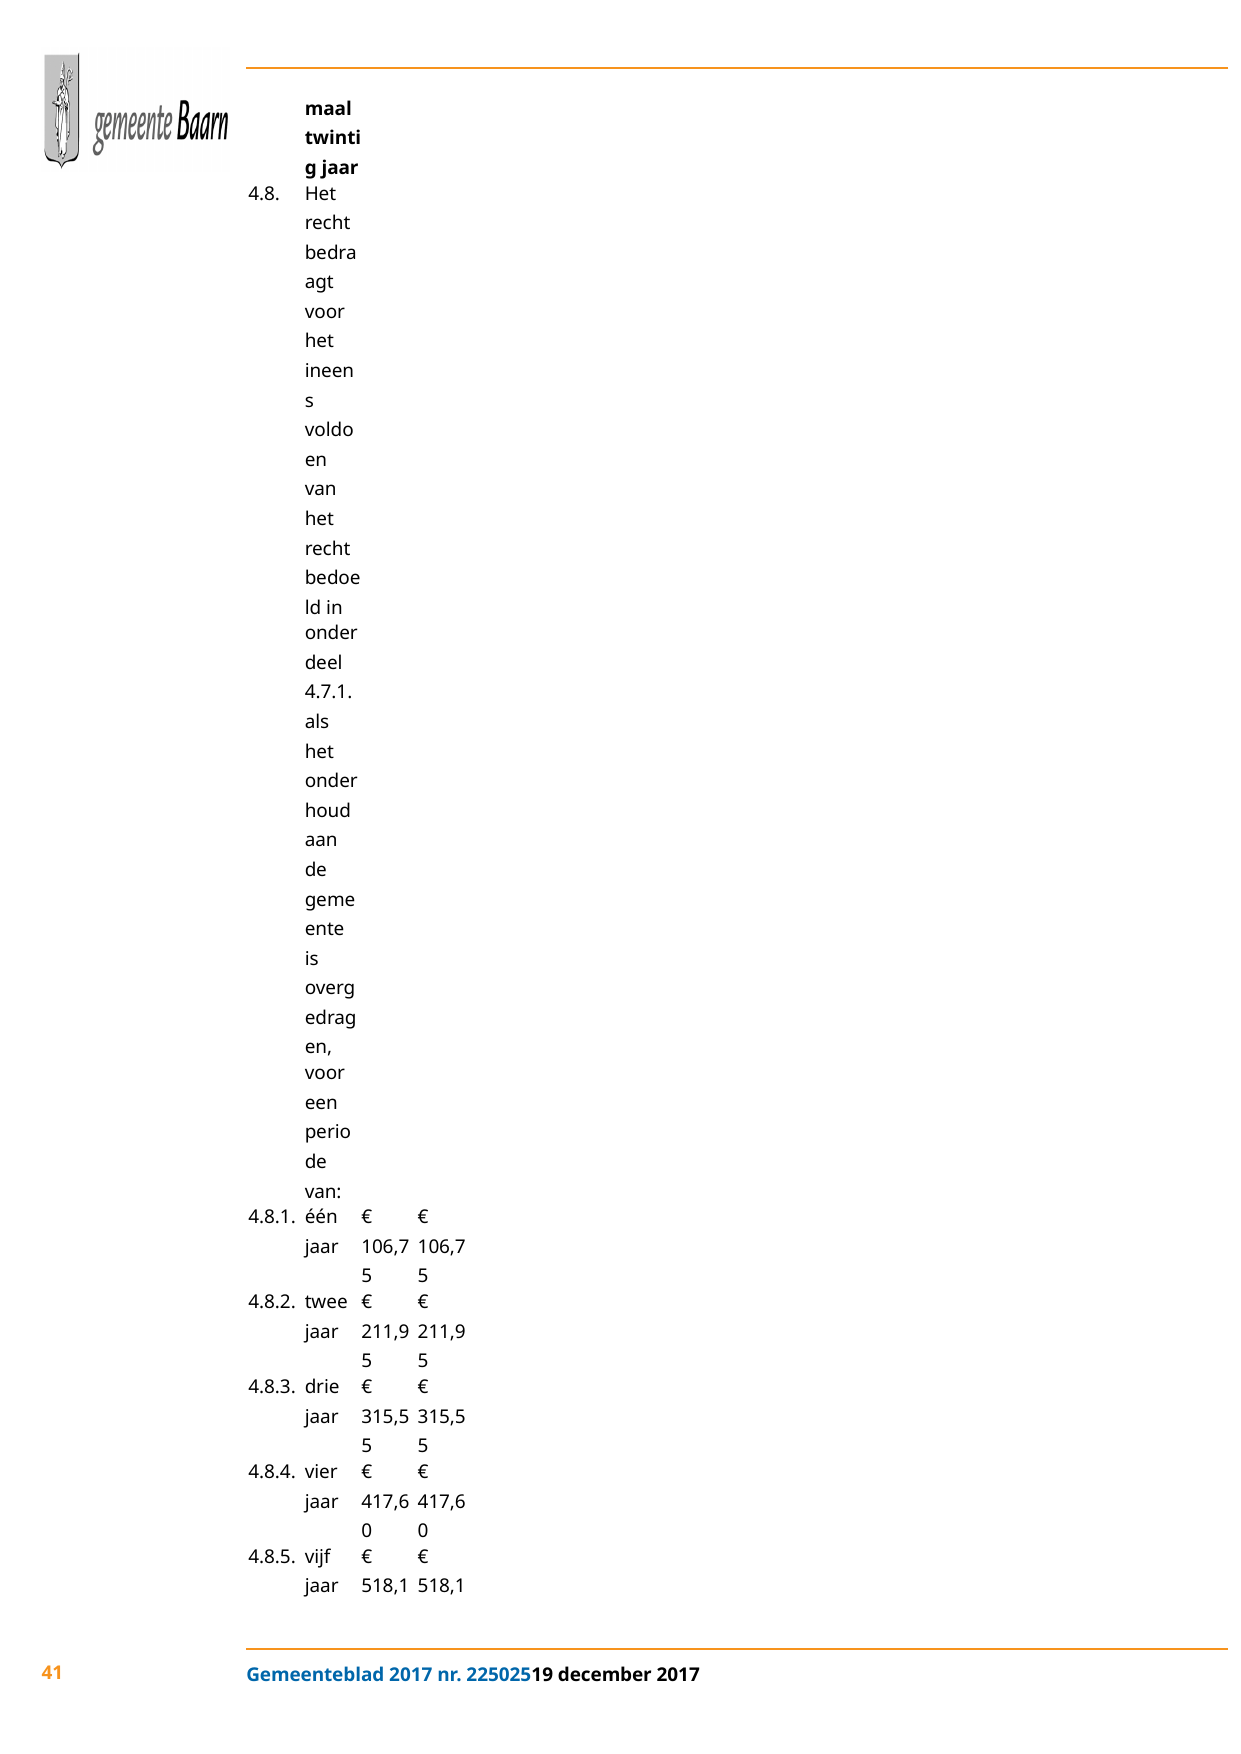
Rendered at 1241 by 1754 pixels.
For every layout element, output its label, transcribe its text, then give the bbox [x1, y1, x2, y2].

table_cell vier jaar [305, 1458, 361, 1543]
table_cell [361, 1060, 417, 1203]
table_cell 4.8.2. [248, 1289, 304, 1373]
table_cell 4.8.3. [248, 1373, 304, 1458]
picture [41, 47, 231, 172]
table_cell € 518,1 [418, 1543, 474, 1598]
table_cell 4.8.4. [248, 1458, 304, 1543]
table_cell vijf jaar [305, 1543, 361, 1598]
table_cell twee jaar [305, 1289, 361, 1373]
table_cell [361, 180, 417, 619]
table_cell één jaar [305, 1204, 361, 1288]
table_cell [248, 1060, 304, 1203]
table_cell € 315,55 [361, 1373, 417, 1458]
table_cell [418, 620, 474, 1059]
table_cell [361, 620, 417, 1059]
table_cell [418, 180, 474, 619]
table_cell onderdeel 4.7.1. als het onderhoud aan de gemeente is overgedragen, [305, 620, 361, 1059]
table_cell Het recht bedraagt voor het ineens voldoen van het recht bedoeld in [305, 180, 361, 619]
table_cell € 417,60 [361, 1458, 417, 1543]
table_cell [418, 95, 474, 180]
table_cell [361, 95, 417, 180]
table_cell € 211,95 [418, 1289, 474, 1373]
table_cell 4.8. [248, 180, 304, 619]
table_cell € 211,95 [361, 1289, 417, 1373]
table_cell drie jaar [305, 1373, 361, 1458]
table_cell € 106,75 [418, 1204, 474, 1288]
table_cell € 106,75 [361, 1204, 417, 1288]
table_cell maal twintig jaar [305, 95, 361, 180]
table_cell [248, 95, 304, 180]
table_cell € 315,55 [418, 1373, 474, 1458]
table_cell € 518,1 [361, 1543, 417, 1598]
table_cell 4.8.5. [248, 1543, 304, 1598]
table_cell voor een periode van: [305, 1060, 361, 1203]
table_cell € 417,60 [418, 1458, 474, 1543]
table_cell 4.8.1. [248, 1204, 304, 1288]
table_cell [418, 1060, 474, 1203]
table_cell [248, 620, 304, 1059]
